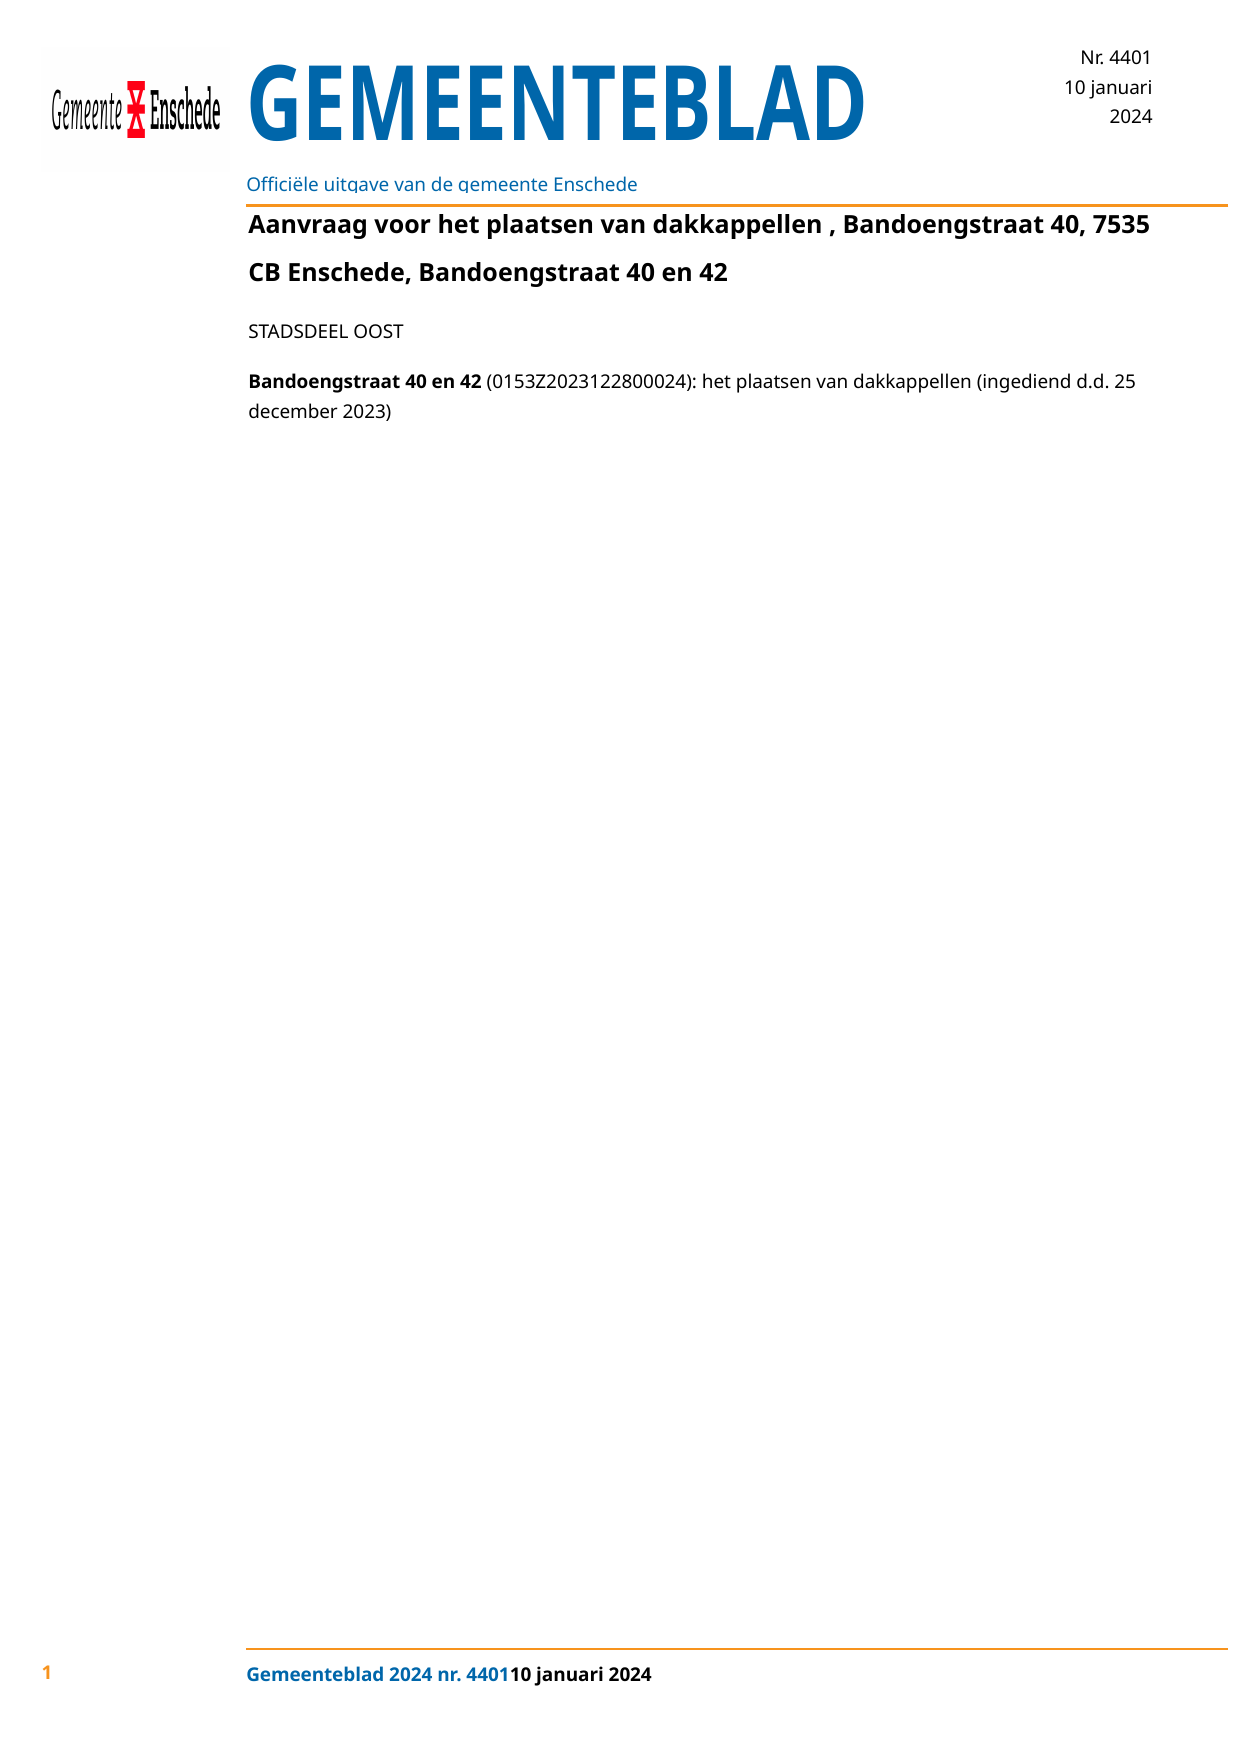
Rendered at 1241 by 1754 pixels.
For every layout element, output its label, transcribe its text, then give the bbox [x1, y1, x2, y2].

text Aanvraag voor het plaatsen van dakkappellen , Bandoengstraat 40, 7535 CB Enschede, Bandoengstraat 40 en 42 [248, 207, 1152, 288]
text Bandoengstraat 40 en 42 (0153Z2023122800024): het plaatsen van dakkappellen (ingediend d.d. 25 december 2023) [248, 368, 1152, 424]
picture [41, 47, 231, 172]
text STADSDEEL OOST [248, 318, 1152, 344]
